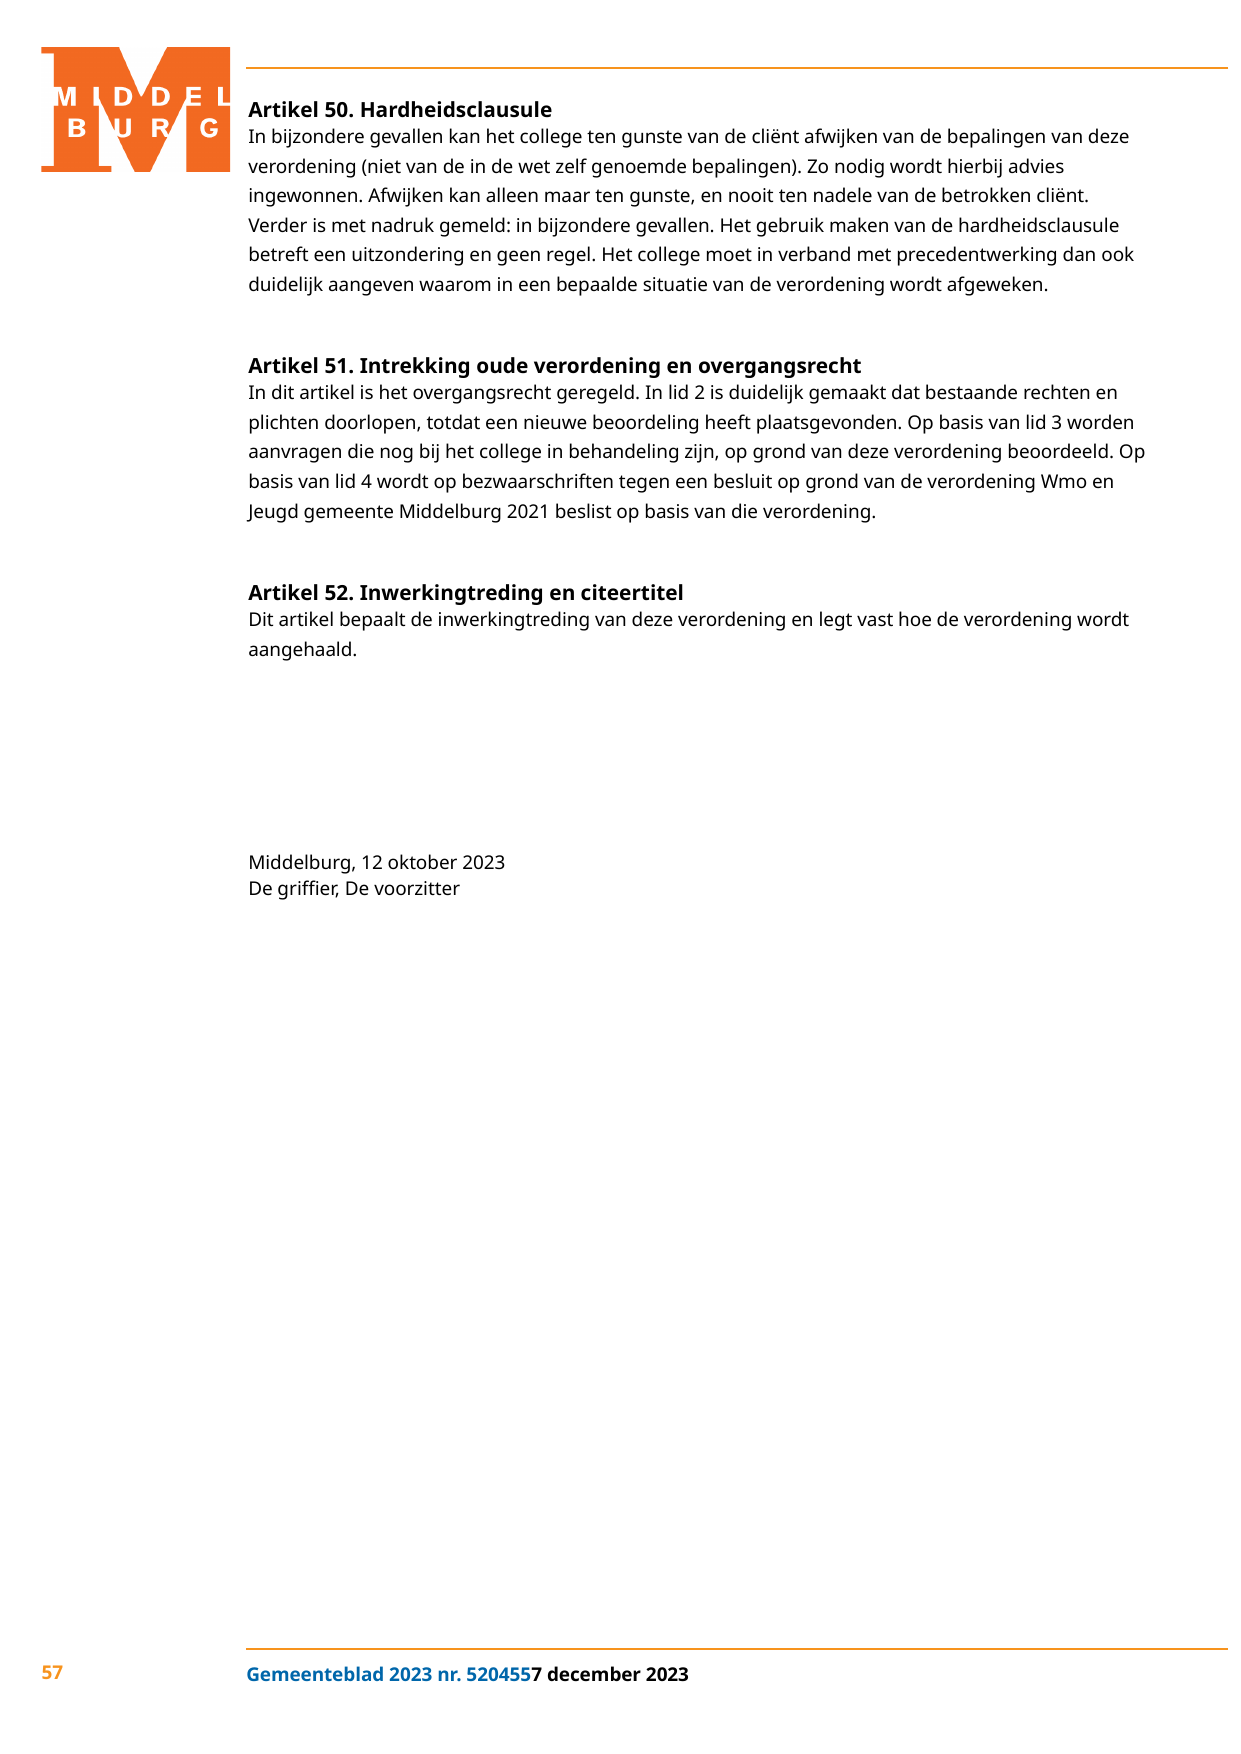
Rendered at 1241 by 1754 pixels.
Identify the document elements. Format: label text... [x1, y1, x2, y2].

text Middelburg, 12 oktober 2023 [248, 849, 1152, 875]
text In dit artikel is het overgangsrecht geregeld. In lid 2 is duidelijk gemaakt dat bestaande rechten en plichten doorlopen, totdat een nieuwe beoordeling heeft plaatsgevonden. Op basis van lid 3 worden aanvragen die nog bij het college in behandeling zijn, op grond van deze verordening beoordeeld. Op basis van lid 4 wordt op bezwaarschriften tegen een besluit op grond van de verordening Wmo en Jeugd gemeente Middelburg 2021 beslist op basis van die verordening. [248, 379, 1152, 524]
text Artikel 52. Inwerkingtreding en citeertitel [248, 578, 1152, 606]
text Artikel 51. Intrekking oude verordening en overgangsrecht [248, 351, 1152, 379]
text Dit artikel bepaalt de inwerkingtreding van deze verordening en legt vast hoe de verordening wordt aangehaald. [248, 606, 1152, 662]
text Artikel 50. Hardheidsclausule [248, 95, 1152, 123]
picture [41, 47, 231, 172]
text De griffier, De voorzitter [248, 875, 1152, 901]
text In bijzondere gevallen kan het college ten gunste van de cliënt afwijken van de bepalingen van deze verordening (niet van de in de wet zelf genoemde bepalingen). Zo nodig wordt hierbij advies ingewonnen. Afwijken kan alleen maar ten gunste, en nooit ten nadele van de betrokken cliënt. Verder is met nadruk gemeld: in bijzondere gevallen. Het gebruik maken van de hardheidsclausule betreft een uitzondering en geen regel. Het college moet in verband met precedentwerking dan ook duidelijk aangeven waarom in een bepaalde situatie van de verordening wordt afgeweken. [248, 123, 1152, 297]
